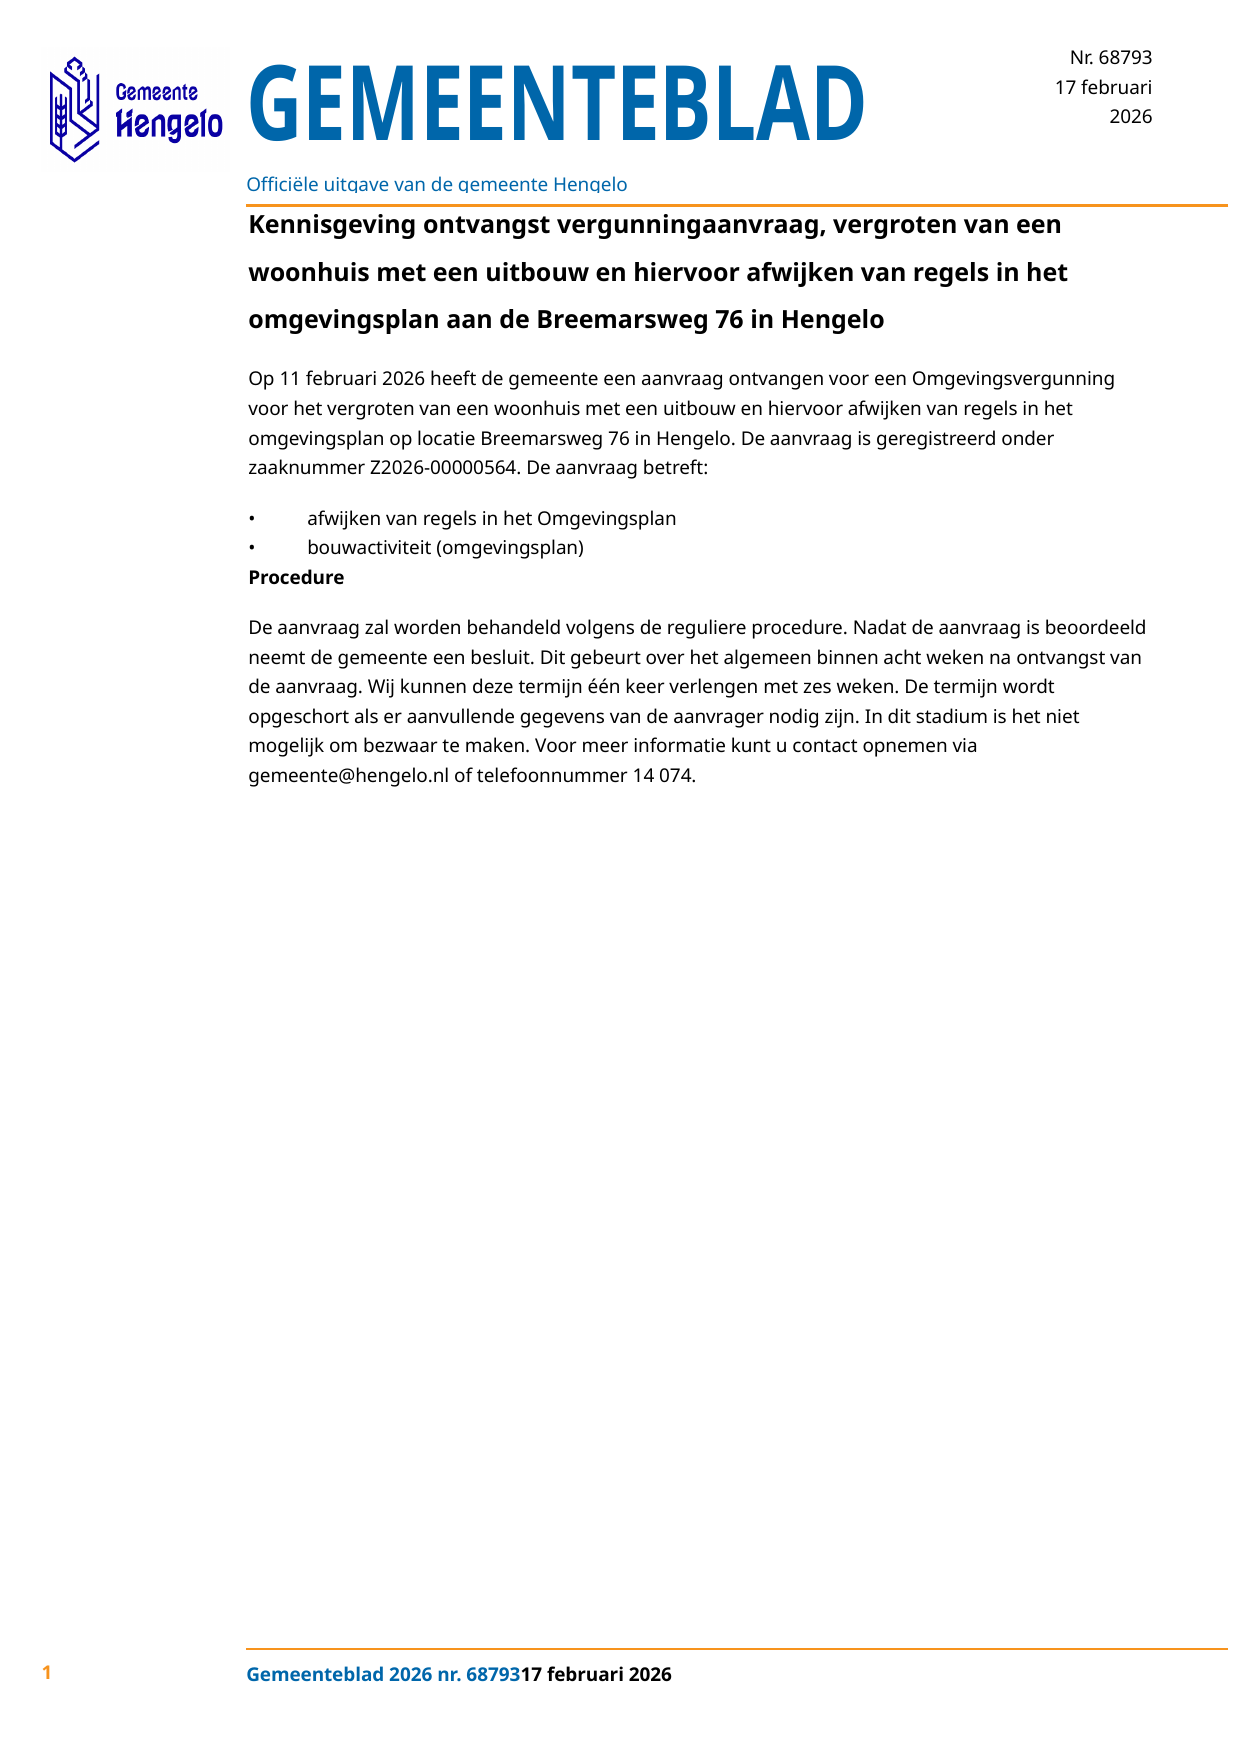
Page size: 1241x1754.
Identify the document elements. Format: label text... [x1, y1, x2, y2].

text Kennisgeving ontvangst vergunningaanvraag, vergroten van een woonhuis met een uitbouw en hiervoor afwijken van regels in het omgevingsplan aan de Breemarsweg 76 in Hengelo [248, 207, 1152, 336]
text Procedure [248, 564, 1152, 589]
text De aanvraag zal worden behandeld volgens de reguliere procedure. Nadat de aanvraag is beoordeeld neemt de gemeente een besluit. Dit gebeurt over het algemeen binnen acht weken na ontvangst van de aanvraag. Wij kunnen deze termijn één keer verlengen met zes weken. De termijn wordt opgeschort als er aanvullende gegevens van de aanvrager nodig zijn. In dit stadium is het niet mogelijk om bezwaar te maken. Voor meer informatie kunt u contact opnemen via gemeente@hengelo.nl of telefoonnummer 14 074. [248, 614, 1152, 788]
picture [41, 47, 231, 172]
list bouwactiviteit (omgevingsplan) [248, 534, 1152, 560]
list afwijken van regels in het Omgevingsplan [248, 505, 1152, 530]
text Op 11 februari 2026 heeft de gemeente een aanvraag ontvangen voor een Omgevingsvergunning voor het vergroten van een woonhuis met een uitbouw en hiervoor afwijken van regels in het omgevingsplan op locatie Breemarsweg 76 in Hengelo. De aanvraag is geregistreerd onder zaaknummer Z2026-00000564. De aanvraag betreft: [248, 366, 1152, 480]
